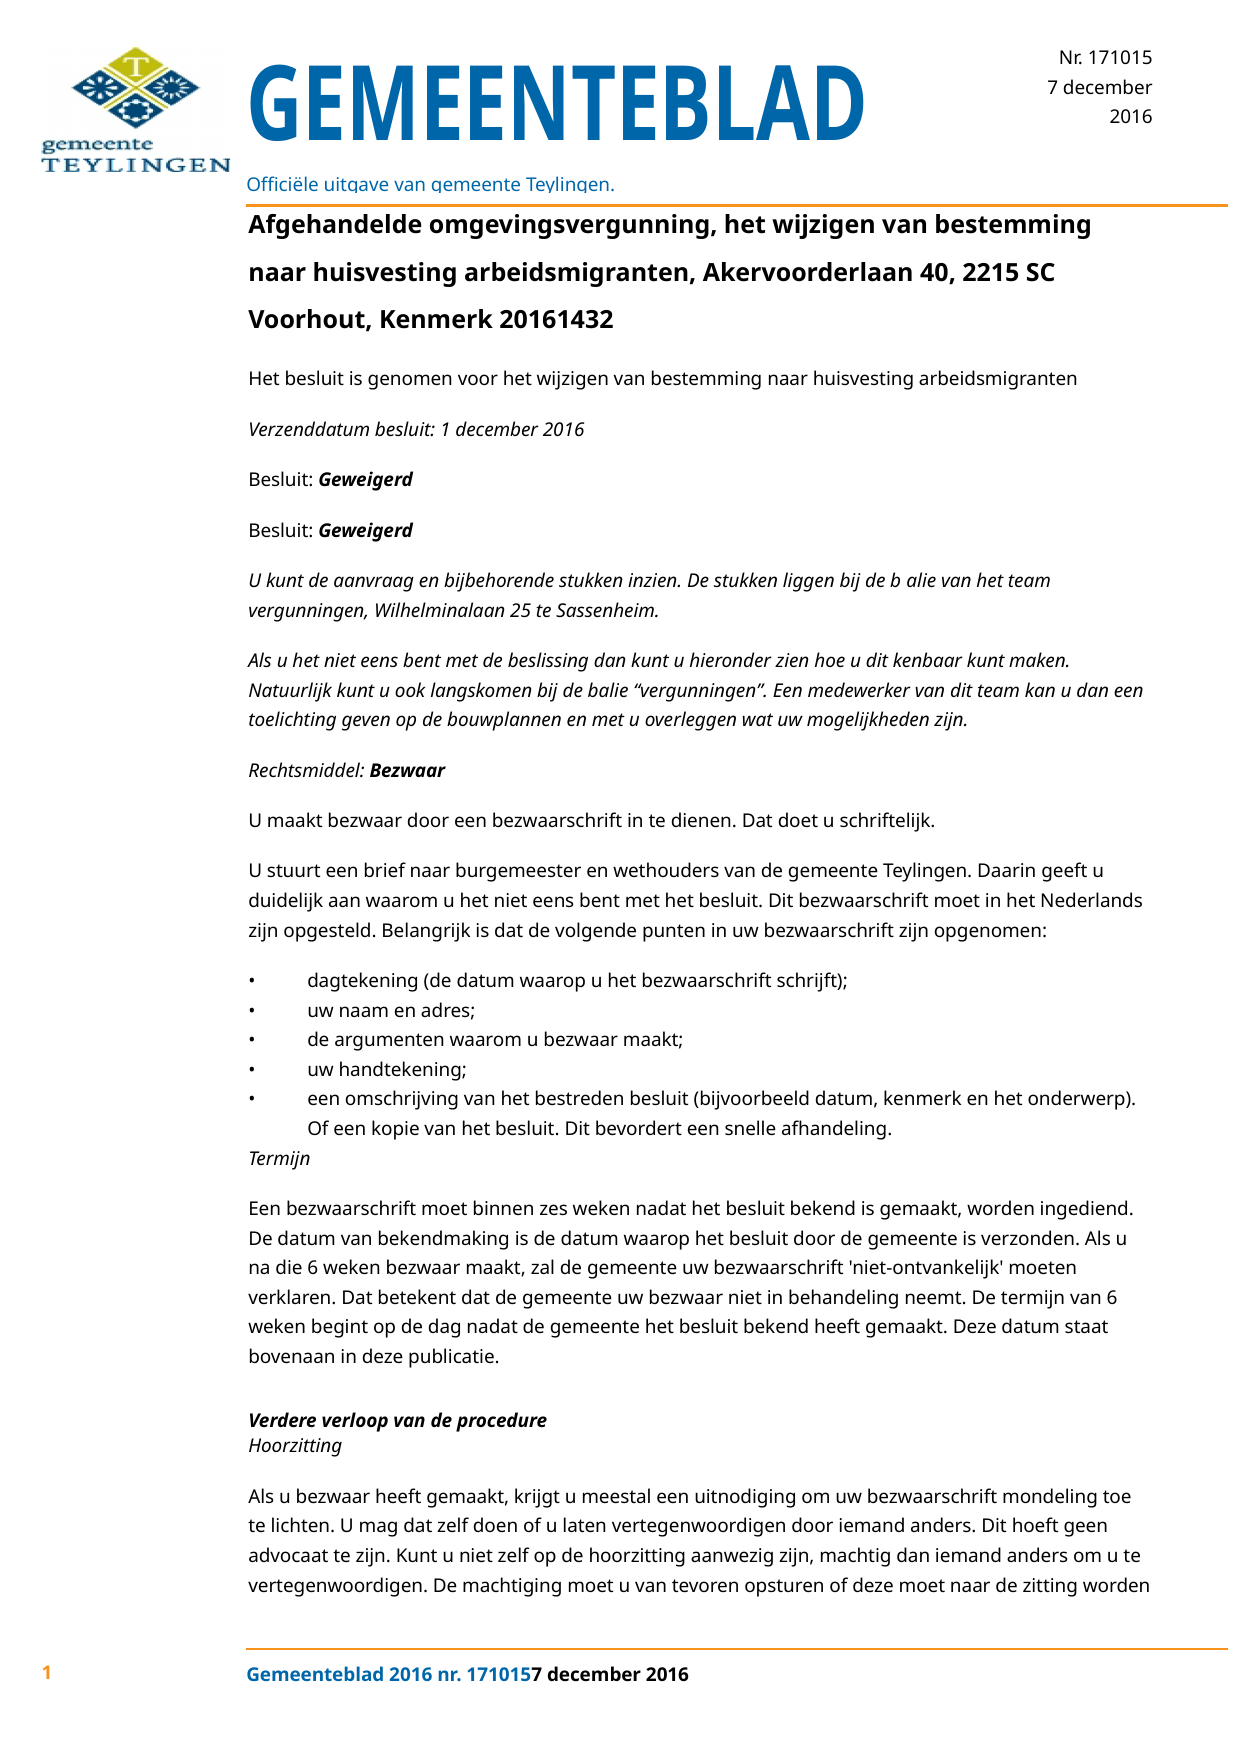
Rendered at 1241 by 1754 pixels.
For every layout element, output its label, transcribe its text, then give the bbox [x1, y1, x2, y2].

text Een bezwaarschrift moet binnen zes weken nadat het besluit bekend is gemaakt, worden ingediend. De datum van bekendmaking is de datum waarop het besluit door de gemeente is verzonden. Als u na die 6 weken bezwaar maakt, zal de gemeente uw bezwaarschrift 'niet-ontvankelijk' moeten verklaren. Dat betekent dat de gemeente uw bezwaar niet in behandeling neemt. De termijn van 6 weken begint op de dag nadat de gemeente het besluit bekend heeft gemaakt. Deze datum staat bovenaan in deze publicatie. [248, 1195, 1152, 1369]
text U maakt bezwaar door een bezwaarschrift in te dienen. Dat doet u schriftelijk. [248, 807, 1152, 833]
list uw naam en adres; [248, 997, 1152, 1022]
text U kunt de aanvraag en bijbehorende stukken inzien. De stukken liggen bij de b alie van het team vergunningen, Wilhelminalaan 25 te Sassenheim. [248, 567, 1152, 622]
text Besluit: Geweigerd [248, 466, 1152, 492]
picture [41, 47, 231, 172]
text Verdere verloop van de procedure [248, 1407, 1152, 1433]
list de argumenten waarom u bezwaar maakt; [248, 1026, 1152, 1052]
list uw handtekening; [248, 1056, 1152, 1082]
list een omschrijving van het bestreden besluit (bijvoorbeeld datum, kenmerk en het onderwerp). Of een kopie van het besluit. Dit bevordert een snelle afhandeling. [248, 1086, 1152, 1141]
list dagtekening (de datum waarop u het bezwaarschrift schrijft); [248, 967, 1152, 993]
text Rechtsmiddel: Bezwaar [248, 757, 1152, 782]
text Het besluit is genomen voor het wijzigen van bestemming naar huisvesting arbeidsmigranten [248, 366, 1152, 391]
text Termijn [248, 1145, 1152, 1170]
text Als u het niet eens bent met de beslissing dan kunt u hieronder zien hoe u dit kenbaar kunt maken. Natuurlijk kunt u ook langskomen bij de balie “vergunningen”. Een medewerker van dit team kan u dan een toelichting geven op de bouwplannen en met u overleggen wat uw mogelijkheden zijn. [248, 647, 1152, 732]
text Als u bezwaar heeft gemaakt, krijgt u meestal een uitnodiging om uw bezwaarschrift mondeling toe te lichten. U mag dat zelf doen of u laten vertegenwoordigen door iemand anders. Dit hoeft geen advocaat te zijn. Kunt u niet zelf op de hoorzitting aanwezig zijn, machtig dan iemand anders om u te vertegenwoordigen. De machtiging moet u van tevoren opsturen of deze moet naar de zitting worden [248, 1483, 1152, 1598]
text Hoorzitting [248, 1433, 1152, 1458]
text Besluit: Geweigerd [248, 517, 1152, 542]
text Verzenddatum besluit: 1 december 2016 [248, 416, 1152, 442]
text U stuurt een brief naar burgemeester en wethouders van de gemeente Teylingen. Daarin geeft u duidelijk aan waarom u het niet eens bent met het besluit. Dit bezwaarschrift moet in het Nederlands zijn opgesteld. Belangrijk is dat de volgende punten in uw bezwaarschrift zijn opgenomen: [248, 858, 1152, 942]
text Afgehandelde omgevingsvergunning, het wijzigen van bestemming naar huisvesting arbeidsmigranten, Akervoorderlaan 40, 2215 SC Voorhout, Kenmerk 20161432 [248, 207, 1152, 336]
